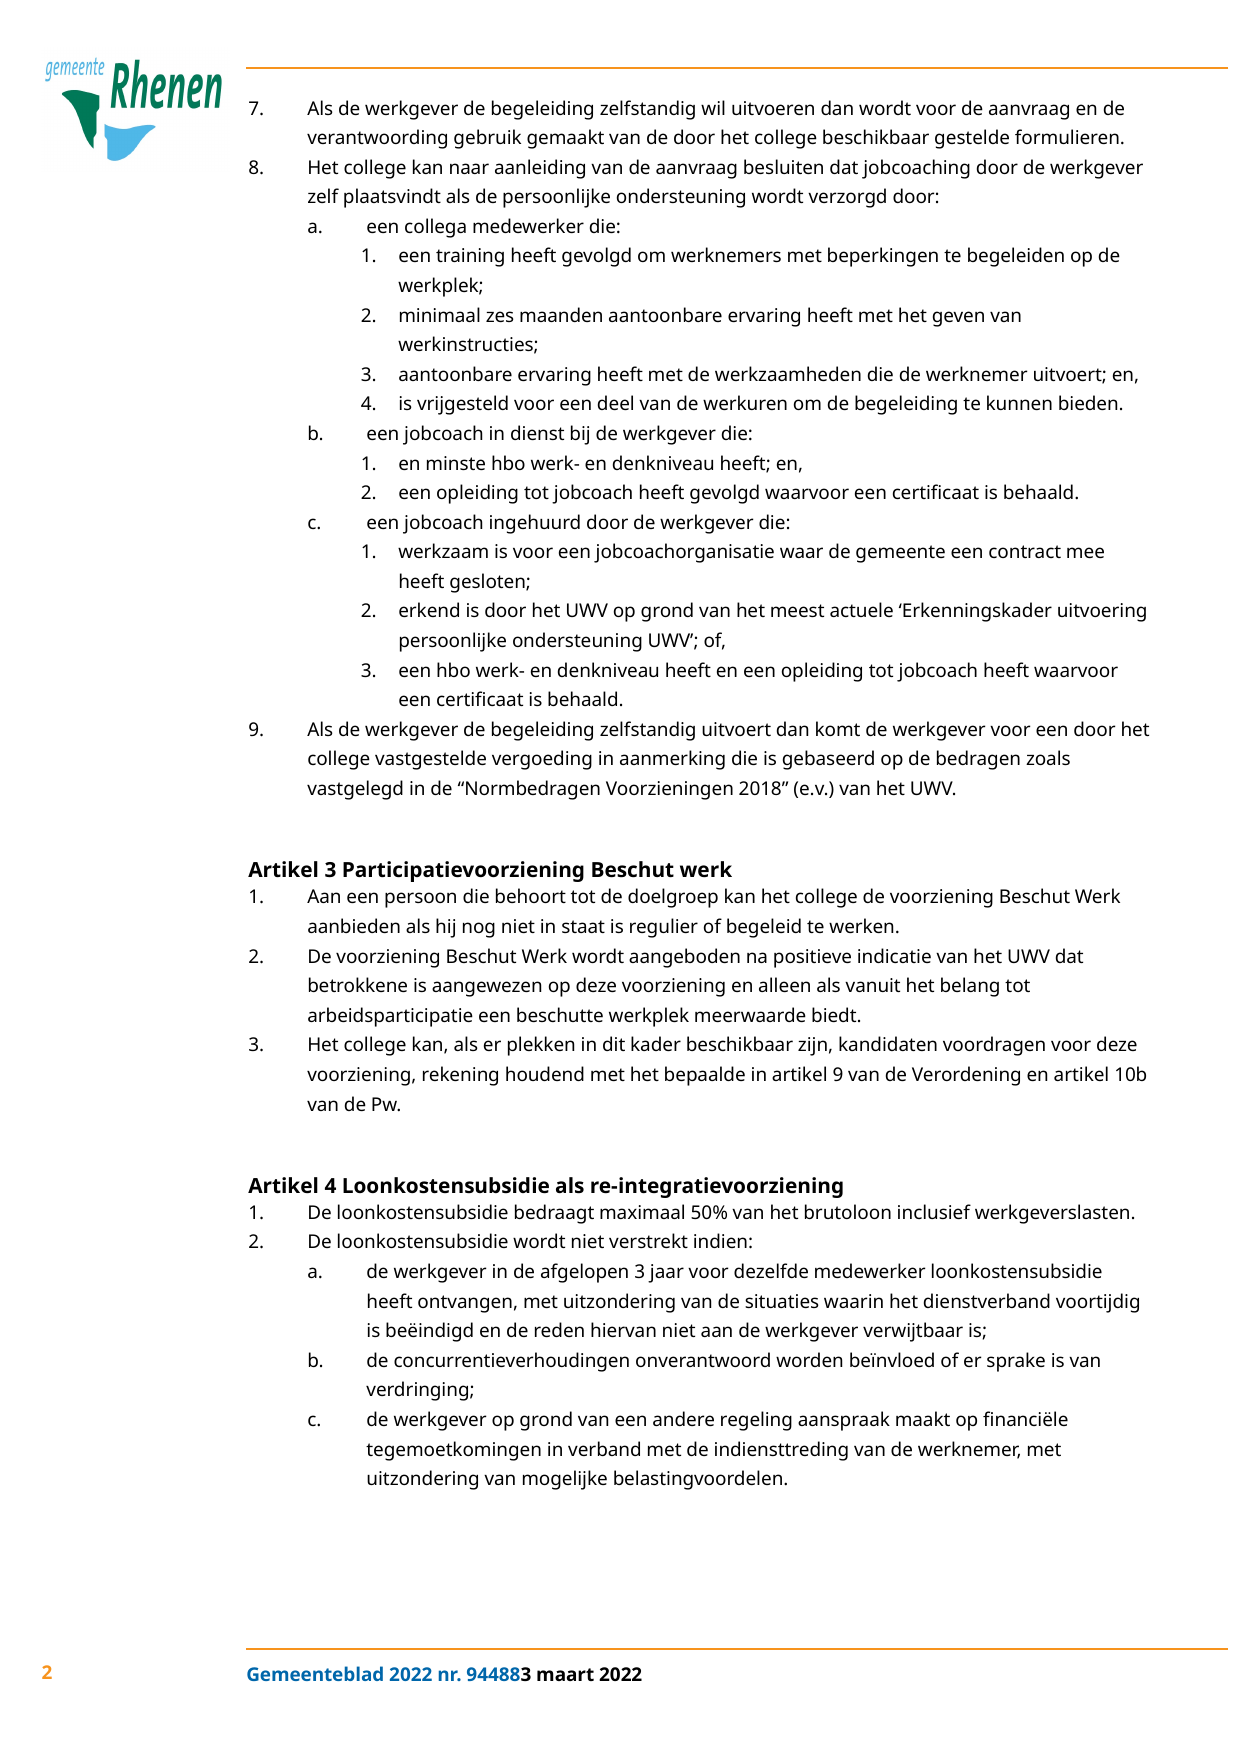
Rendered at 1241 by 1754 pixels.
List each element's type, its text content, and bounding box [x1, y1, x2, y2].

list de werkgever op grond van een andere regeling aanspraak maakt op financiële tegemoetkomingen in verband met de indiensttreding van de werknemer, met uitzondering van mogelijke belastingvoordelen. [307, 1406, 1152, 1491]
list erkend is door het UWV op grond van het meest actuele ‘Erkenningskader uitvoering persoonlijke ondersteuning UWV’; of, [361, 598, 1152, 653]
list de werkgever in de afgelopen 3 jaar voor dezelfde medewerker loonkostensubsidie heeft ontvangen, met uitzondering van de situaties waarin het dienstverband voortijdig is beëindigd en de reden hiervan niet aan de werkgever verwijtbaar is; [307, 1258, 1152, 1343]
list Aan een persoon die behoort tot de doelgroep kan het college de voorziening Beschut Werk aanbieden als hij nog niet in staat is regulier of begeleid te werken. [248, 884, 1152, 939]
list een jobcoach ingehuurd door de werkgever die: [307, 509, 1152, 535]
list een jobcoach in dienst bij de werkgever die: [307, 420, 1152, 446]
text Artikel 4 Loonkostensubsidie als re-integratievoorziening [248, 1171, 1152, 1199]
list De loonkostensubsidie wordt niet verstrekt indien: [248, 1229, 1152, 1254]
list werkzaam is voor een jobcoachorganisatie waar de gemeente een contract mee heeft gesloten; [361, 538, 1152, 594]
list minimaal zes maanden aantoonbare ervaring heeft met het geven van werkinstructies; [361, 302, 1152, 357]
text Artikel 3 Participatievoorziening Beschut werk [248, 855, 1152, 884]
list Als de werkgever de begeleiding zelfstandig uitvoert dan komt de werkgever voor een door het college vastgestelde vergoeding in aanmerking die is gebaseerd op de bedragen zoals vastgelegd in de “Normbedragen Voorzieningen 2018” (e.v.) van het UWV. [248, 716, 1152, 801]
list de concurrentieverhoudingen onverantwoord worden beïnvloed of er sprake is van verdringing; [307, 1347, 1152, 1402]
list een hbo werk- en denkniveau heeft en een opleiding tot jobcoach heeft waarvoor een certificaat is behaald. [361, 657, 1152, 712]
list Als de werkgever de begeleiding zelfstandig wil uitvoeren dan wordt voor de aanvraag en de verantwoording gebruik gemaakt van de door het college beschikbaar gestelde formulieren. [248, 95, 1152, 150]
list een collega medewerker die: [307, 213, 1152, 239]
picture [41, 47, 231, 172]
list De voorziening Beschut Werk wordt aangeboden na positieve indicatie van het UWV dat betrokkene is aangewezen op deze voorziening en alleen als vanuit het belang tot arbeidsparticipatie een beschutte werkplek meerwaarde biedt. [248, 943, 1152, 1028]
list De loonkostensubsidie bedraagt maximaal 50% van het brutoloon inclusief werkgeverslasten. [248, 1199, 1152, 1225]
list een training heeft gevolgd om werknemers met beperkingen te begeleiden op de werkplek; [361, 243, 1152, 298]
list Het college kan naar aanleiding van de aanvraag besluiten dat jobcoaching door de werkgever zelf plaatsvindt als de persoonlijke ondersteuning wordt verzorgd door: [248, 154, 1152, 209]
list en minste hbo werk- en denkniveau heeft; en, [361, 450, 1152, 476]
list een opleiding tot jobcoach heeft gevolgd waarvoor een certificaat is behaald. [361, 479, 1152, 505]
list is vrijgesteld voor een deel van de werkuren om de begeleiding te kunnen bieden. [361, 391, 1152, 416]
list aantoonbare ervaring heeft met de werkzaamheden die de werknemer uitvoert; en, [361, 361, 1152, 387]
list Het college kan, als er plekken in dit kader beschikbaar zijn, kandidaten voordragen voor deze voorziening, rekening houdend met het bepaalde in artikel 9 van de Verordening en artikel 10b van de Pw. [248, 1032, 1152, 1116]
